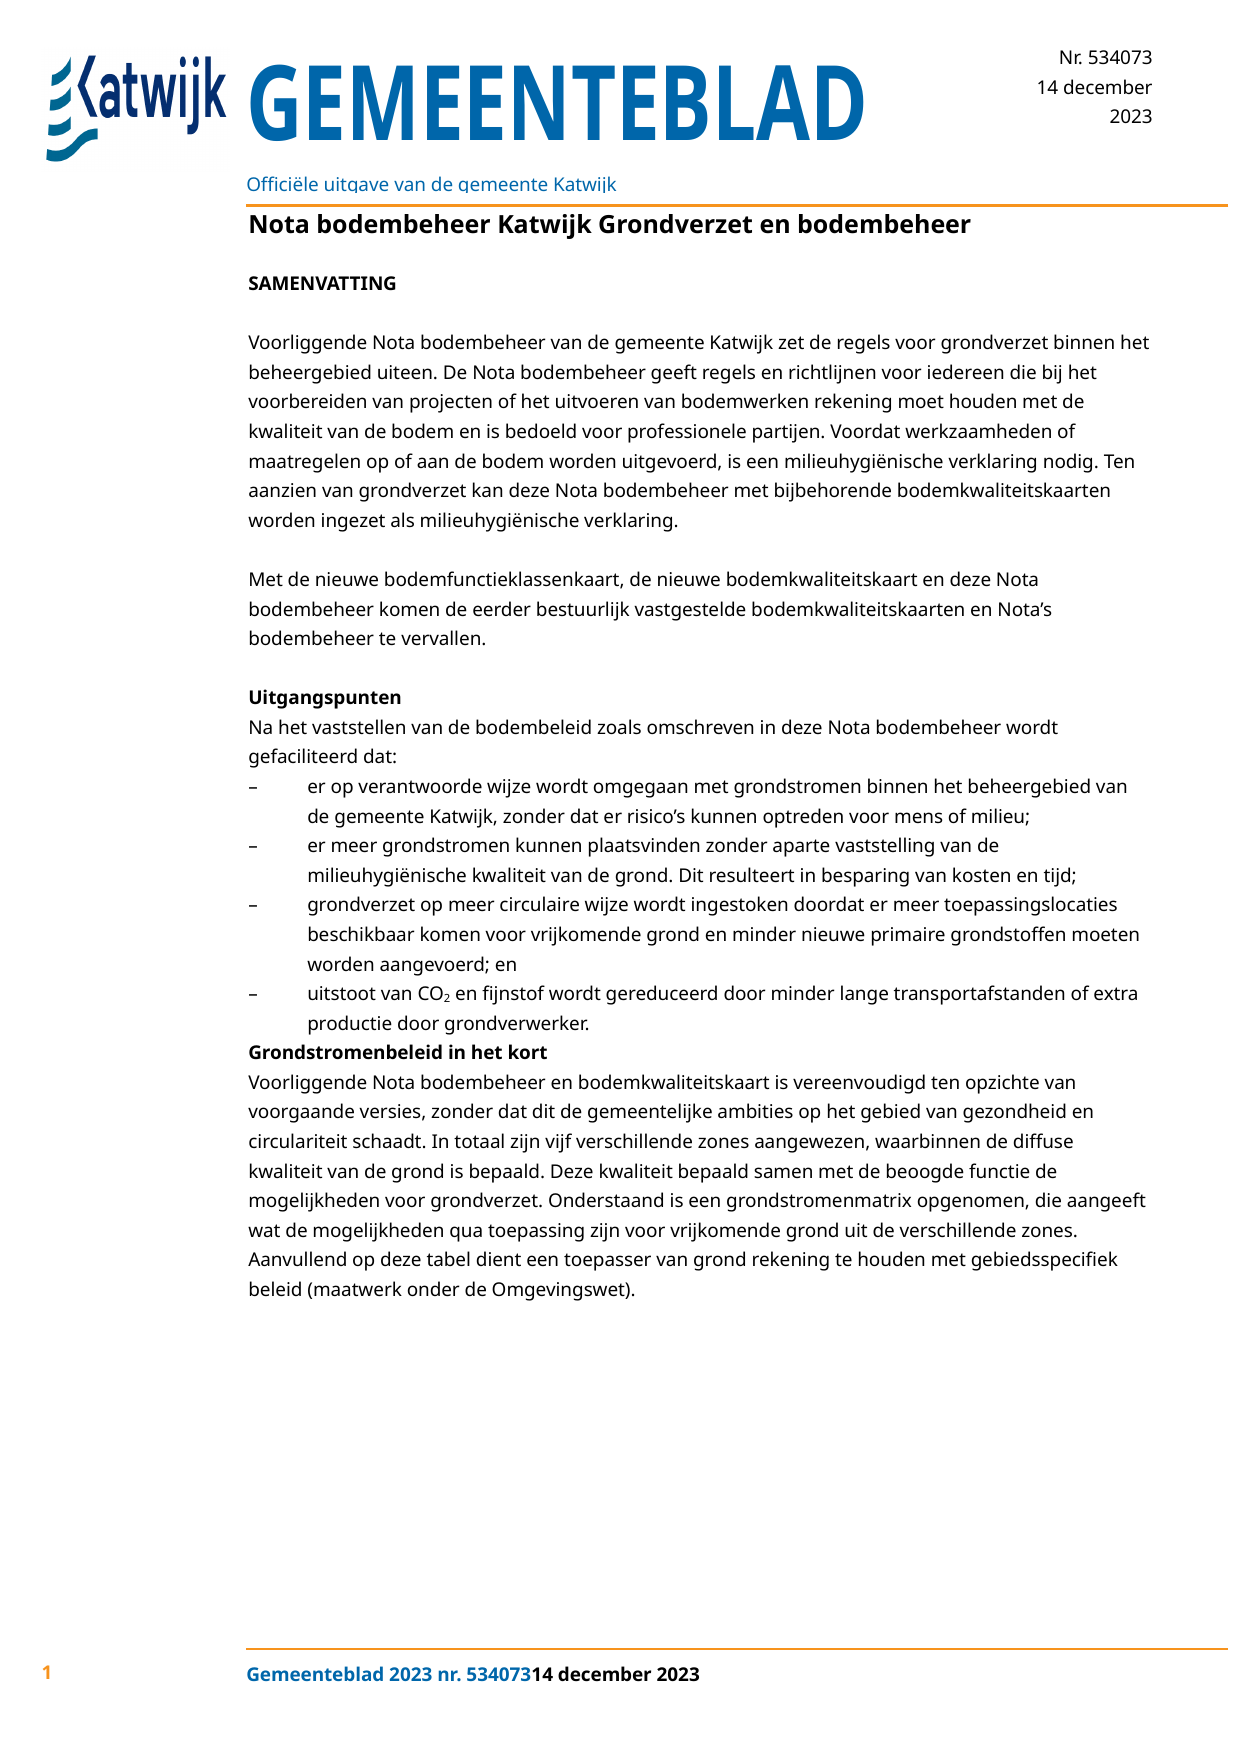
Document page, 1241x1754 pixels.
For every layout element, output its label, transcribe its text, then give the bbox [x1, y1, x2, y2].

list grondverzet op meer circulaire wijze wordt ingestoken doordat er meer toepassingslocaties beschikbaar komen voor vrijkomende grond en minder nieuwe primaire grondstoffen moeten worden aangevoerd; en [248, 892, 1152, 976]
list uitstoot van CO2 en fijnstof wordt gereduceerd door minder lange transportafstanden of extra productie door grondverwerker. [248, 980, 1152, 1036]
text Voorliggende Nota bodembeheer en bodemkwaliteitskaart is vereenvoudigd ten opzichte van voorgaande versies, zonder dat dit de gemeentelijke ambities op het gebied van gezondheid en circulariteit schaadt. In totaal zijn vijf verschillende zones aangewezen, waarbinnen de diffuse kwaliteit van de grond is bepaald. Deze kwaliteit bepaald samen met de beoogde functie de mogelijkheden voor grondverzet. Onderstaand is een grondstromenmatrix opgenomen, die aangeeft wat de mogelijkheden qua toepassing zijn voor vrijkomende grond uit de verschillende zones. Aanvullend op deze tabel dient een toepasser van grond rekening te houden met gebiedsspecifiek beleid (maatwerk onder de Omgevingswet). [248, 1069, 1152, 1302]
text Voorliggende Nota bodembeheer van de gemeente Katwijk zet de regels voor grondverzet binnen het beheergebied uiteen. De Nota bodembeheer geeft regels en richtlijnen voor iedereen die bij het voorbereiden van projecten of het uitvoeren van bodemwerken rekening moet houden met de kwaliteit van de bodem en is bedoeld voor professionele partijen. Voordat werkzaamheden of maatregelen op of aan de bodem worden uitgevoerd, is een milieuhygiënische verklaring nodig. Ten aanzien van grondverzet kan deze Nota bodembeheer met bijbehorende bodemkwaliteitskaarten worden ingezet als milieuhygiënische verklaring. [248, 329, 1152, 533]
text Nota bodembeheer Katwijk Grondverzet en bodembeheer [248, 207, 1152, 241]
text Met de nieuwe bodemfunctieklassenkaart, de nieuwe bodemkwaliteitskaart en deze Nota bodembeheer komen de eerder bestuurlijk vastgestelde bodemkwaliteitskaarten en Nota’s bodembeheer te vervallen. [248, 566, 1152, 651]
list er meer grondstromen kunnen plaatsvinden zonder aparte vaststelling van de milieuhygiënische kwaliteit van de grond. Dit resulteert in besparing van kosten en tijd; [248, 832, 1152, 888]
text Uitgangspunten [248, 684, 1152, 710]
text Grondstromenbeleid in het kort [248, 1039, 1152, 1065]
text SAMENVATTING [248, 270, 1152, 296]
text Na het vaststellen van de bodembeleid zoals omschreven in deze Nota bodembeheer wordt gefaciliteerd dat: [248, 714, 1152, 769]
list er op verantwoorde wijze wordt omgegaan met grondstromen binnen het beheergebied van de gemeente Katwijk, zonder dat er risico’s kunnen optreden voor mens of milieu; [248, 773, 1152, 828]
picture [41, 47, 231, 172]
